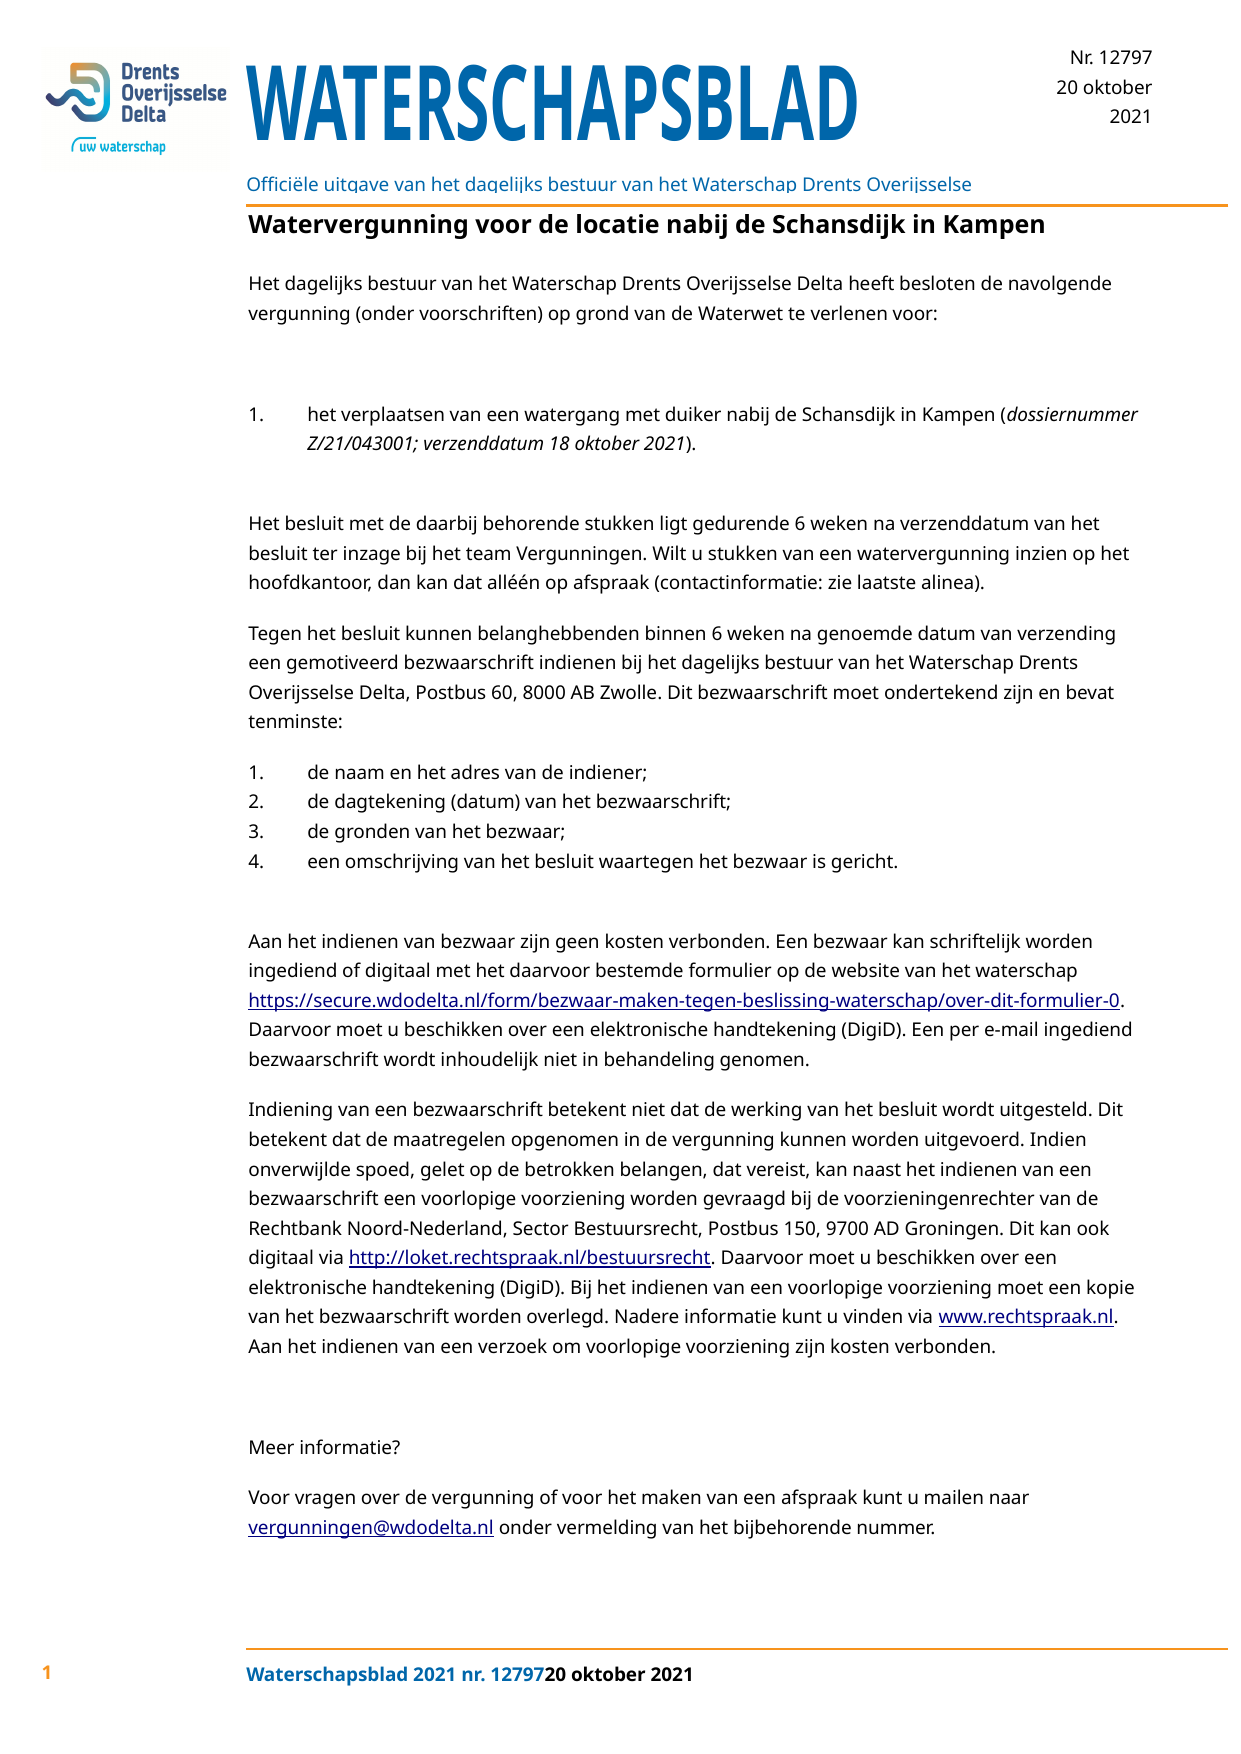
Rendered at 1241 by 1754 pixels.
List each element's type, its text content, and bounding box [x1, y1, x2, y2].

text Indiening van een bezwaarschrift betekent niet dat de werking van het besluit wordt uitgesteld. Dit betekent dat de maatregelen opgenomen in de vergunning kunnen worden uitgevoerd. Indien onverwijlde spoed, gelet op de betrokken belangen, dat vereist, kan naast het indienen van een bezwaarschrift een voorlopige voorziening worden gevraagd bij de voorzieningenrechter van de Rechtbank Noord-Nederland, Sector Bestuursrecht, Postbus 150, 9700 AD Groningen. Dit kan ook digitaal via http://loket.rechtspraak.nl/bestuursrecht. Daarvoor moet u beschikken over een elektronische handtekening (DigiD). Bij het indienen van een voorlopige voorziening moet een kopie van het bezwaarschrift worden overlegd. Nadere informatie kunt u vinden via www.rechtspraak.nl. Aan het indienen van een verzoek om voorlopige voorziening zijn kosten verbonden. [248, 1097, 1152, 1359]
text Het besluit met de daarbij behorende stukken ligt gedurende 6 weken na verzenddatum van het besluit ter inzage bij het team Vergunningen. Wilt u stukken van een watervergunning inzien op het hoofdkantoor, dan kan dat alléén op afspraak (contactinformatie: zie laatste alinea). [248, 510, 1152, 595]
list de dagtekening (datum) van het bezwaarschrift; [248, 789, 1152, 814]
text Het dagelijks bestuur van het Waterschap Drents Overijsselse Delta heeft besloten de navolgende vergunning (onder voorschriften) op grond van de Waterwet te verlenen voor: [248, 270, 1152, 326]
list de naam en het adres van de indiener; [248, 759, 1152, 785]
list het verplaatsen van een watergang met duiker nabij de Schansdijk in Kampen (dossiernummer Z/21/043001; verzenddatum 18 oktober 2021). [248, 401, 1152, 456]
list de gronden van het bezwaar; [248, 818, 1152, 844]
text Watervergunning voor de locatie nabij de Schansdijk in Kampen [248, 207, 1152, 241]
text Meer informatie? [248, 1434, 1152, 1460]
picture [41, 47, 231, 172]
text Aan het indienen van bezwaar zijn geen kosten verbonden. Een bezwaar kan schriftelijk worden ingediend of digitaal met het daarvoor bestemde formulier op de website van het waterschap https://secure.wdodelta.nl/form/bezwaar-maken-tegen-beslissing-waterschap/over-dit-formulier-0. Daarvoor moet u beschikken over een elektronische handtekening (DigiD). Een per e-mail ingediend bezwaarschrift wordt inhoudelijk niet in behandeling genomen. [248, 928, 1152, 1072]
list een omschrijving van het besluit waartegen het bezwaar is gericht. [248, 848, 1152, 873]
text Voor vragen over de vergunning of voor het maken van een afspraak kunt u mailen naar vergunningen@wdodelta.nl onder vermelding van het bijbehorende nummer. [248, 1484, 1152, 1540]
text Tegen het besluit kunnen belanghebbenden binnen 6 weken na genoemde datum van verzending een gemotiveerd bezwaarschrift indienen bij het dagelijks bestuur van het Waterschap Drents Overijsselse Delta, Postbus 60, 8000 AB Zwolle. Dit bezwaarschrift moet ondertekend zijn en bevat tenminste: [248, 620, 1152, 734]
